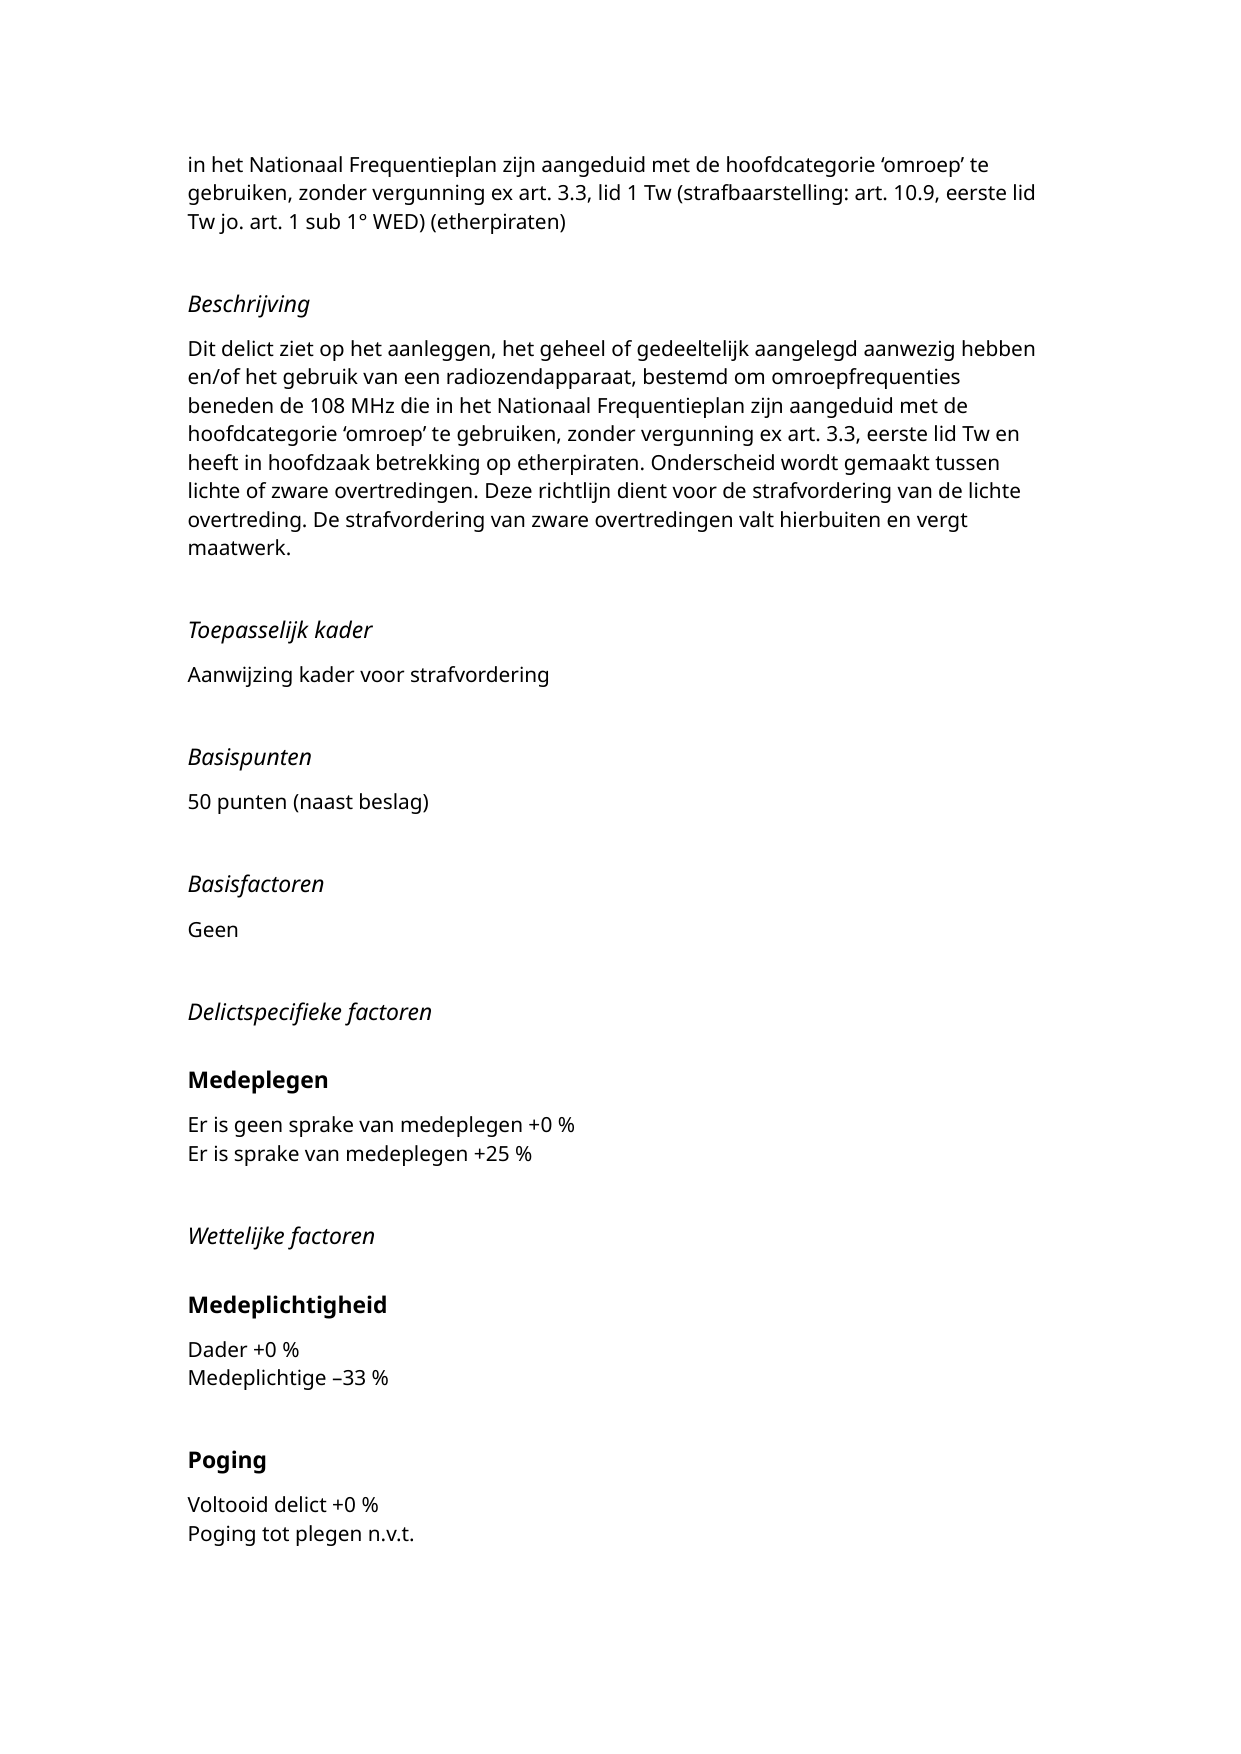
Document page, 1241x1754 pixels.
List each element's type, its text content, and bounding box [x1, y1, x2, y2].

subtitle Delictspecifieke factoren [187, 996, 1053, 1027]
subtitle Medeplegen [187, 1064, 1053, 1096]
text Dit delict ziet op het aanleggen, het geheel of gedeeltelijk aangelegd aanwezig hebben en/of het gebruik van een radiozendapparaat, bestemd om omroepfrequenties beneden de 108 MHz die in het Nationaal Frequentieplan zijn aangeduid met de hoofdcategorie ‘omroep’ te gebruiken, zonder vergunning ex art. 3.3, eerste lid Tw en heeft in hoofdzaak betrekking op etherpiraten. Onderscheid wordt gemaakt tussen lichte of zware overtredingen. Deze richtlijn dient voor de strafvordering van de lichte overtreding. De strafvordering van zware overtredingen valt hierbuiten en vergt maatwerk. [187, 334, 1053, 562]
text in het Nationaal Frequentieplan zijn aangeduid met de hoofdcategorie ‘omroep’ te gebruiken, zonder vergunning ex art. 3.3, lid 1 Tw (strafbaarstelling: art. 10.9, eerste lid Tw jo. art. 1 sub 1° WED) (etherpiraten) [187, 150, 1053, 235]
text Er is sprake van medeplegen +25 % [187, 1139, 1053, 1167]
subtitle Toepasselijk kader [187, 614, 1053, 645]
subtitle Wettelijke factoren [187, 1220, 1053, 1251]
subtitle Beschrijving [187, 288, 1053, 319]
text Geen [187, 915, 1053, 943]
text 50 punten (naast beslag) [187, 787, 1053, 816]
subtitle Medeplichtigheid [187, 1289, 1053, 1320]
subtitle Basispunten [187, 741, 1053, 772]
subtitle Poging [187, 1444, 1053, 1476]
text Medeplichtige –33 % [187, 1363, 1053, 1392]
subtitle Basisfactoren [187, 868, 1053, 900]
text Voltooid delict +0 % [187, 1491, 1053, 1519]
text Aanwijzing kader voor strafvordering [187, 660, 1053, 689]
text Dader +0 % [187, 1335, 1053, 1363]
text Poging tot plegen n.v.t. [187, 1519, 1053, 1547]
text Er is geen sprake van medeplegen +0 % [187, 1111, 1053, 1139]
